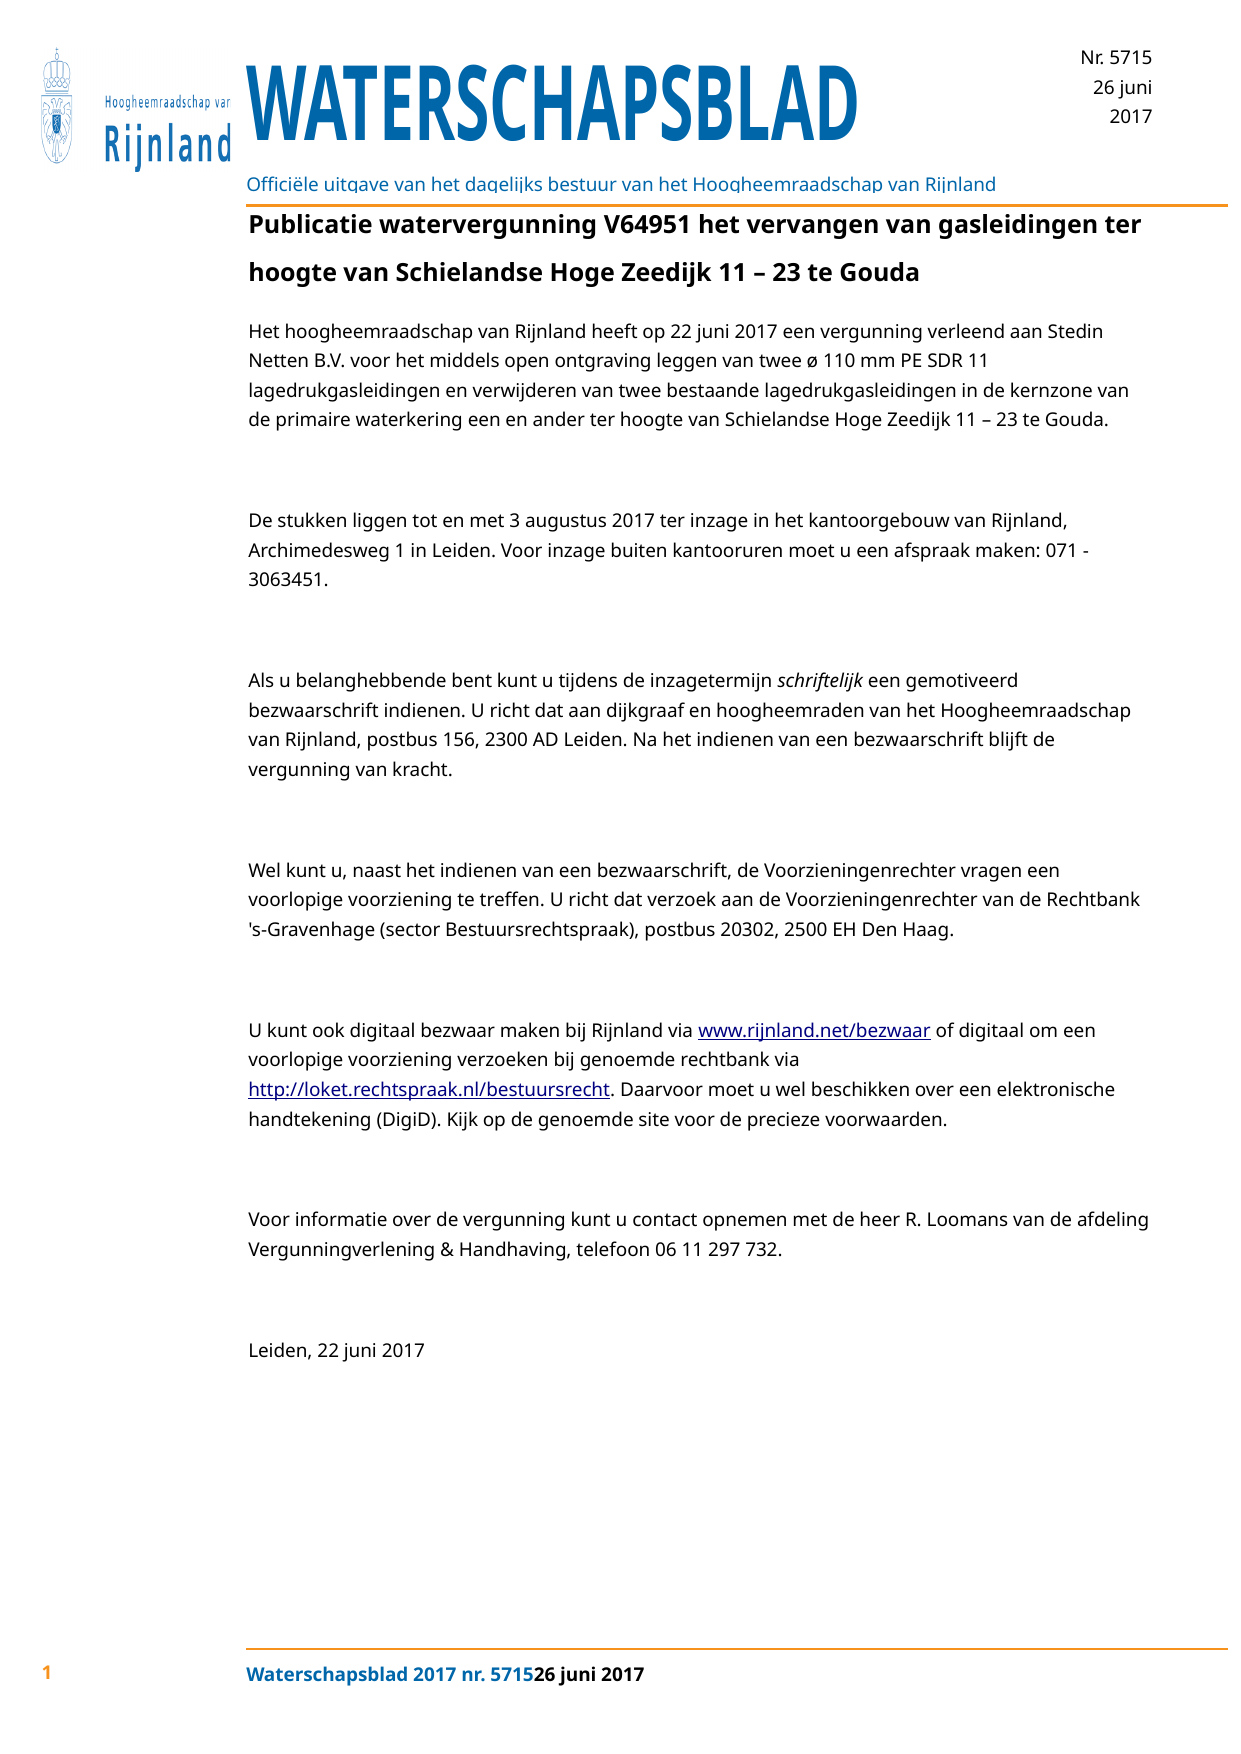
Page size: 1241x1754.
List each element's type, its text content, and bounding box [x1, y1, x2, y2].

text Voor informatie over de vergunning kunt u contact opnemen met de heer R. Loomans van de afdeling Vergunningverlening & Handhaving, telefoon 06 11 297 732. [248, 1207, 1152, 1262]
text Wel kunt u, naast het indienen van een bezwaarschrift, de Voorzieningenrechter vragen een voorlopige voorziening te treffen. U richt dat verzoek aan de Voorzieningenrechter van de Rechtbank 's-Gravenhage (sector Bestuursrechtspraak), postbus 20302, 2500 EH Den Haag. [248, 857, 1152, 942]
text U kunt ook digitaal bezwaar maken bij Rijnland via www.rijnland.net/bezwaar of digitaal om een voorlopige voorziening verzoeken bij genoemde rechtbank via http://loket.rechtspraak.nl/bestuursrecht. Daarvoor moet u wel beschikken over een elektronische handtekening (DigiD). Kijk op de genoemde site voor de precieze voorwaarden. [248, 1017, 1152, 1132]
text De stukken liggen tot en met 3 augustus 2017 ter inzage in het kantoorgebouw van Rijnland, Archimedesweg 1 in Leiden. Voor inzage buiten kantooruren moet u een afspraak maken: 071 - 3063451. [248, 507, 1152, 592]
text Als u belanghebbende bent kunt u tijdens de inzagetermijn schriftelijk een gemotiveerd bezwaarschrift indienen. U richt dat aan dijkgraaf en hoogheemraden van het Hoogheemraadschap van Rijnland, postbus 156, 2300 AD Leiden. Na het indienen van een bezwaarschrift blijft de vergunning van kracht. [248, 667, 1152, 782]
text Publicatie watervergunning V64951 het vervangen van gasleidingen ter hoogte van Schielandse Hoge Zeedijk 11 – 23 te Gouda [248, 207, 1152, 288]
picture [41, 47, 231, 172]
text Het hoogheemraadschap van Rijnland heeft op 22 juni 2017 een vergunning verleend aan Stedin Netten B.V. voor het middels open ontgraving leggen van twee ø 110 mm PE SDR 11 lagedrukgasleidingen en verwijderen van twee bestaande lagedrukgasleidingen in de kernzone van de primaire waterkering een en ander ter hoogte van Schielandse Hoge Zeedijk 11 – 23 te Gouda. [248, 318, 1152, 432]
text Leiden, 22 juni 2017 [248, 1337, 1152, 1363]
